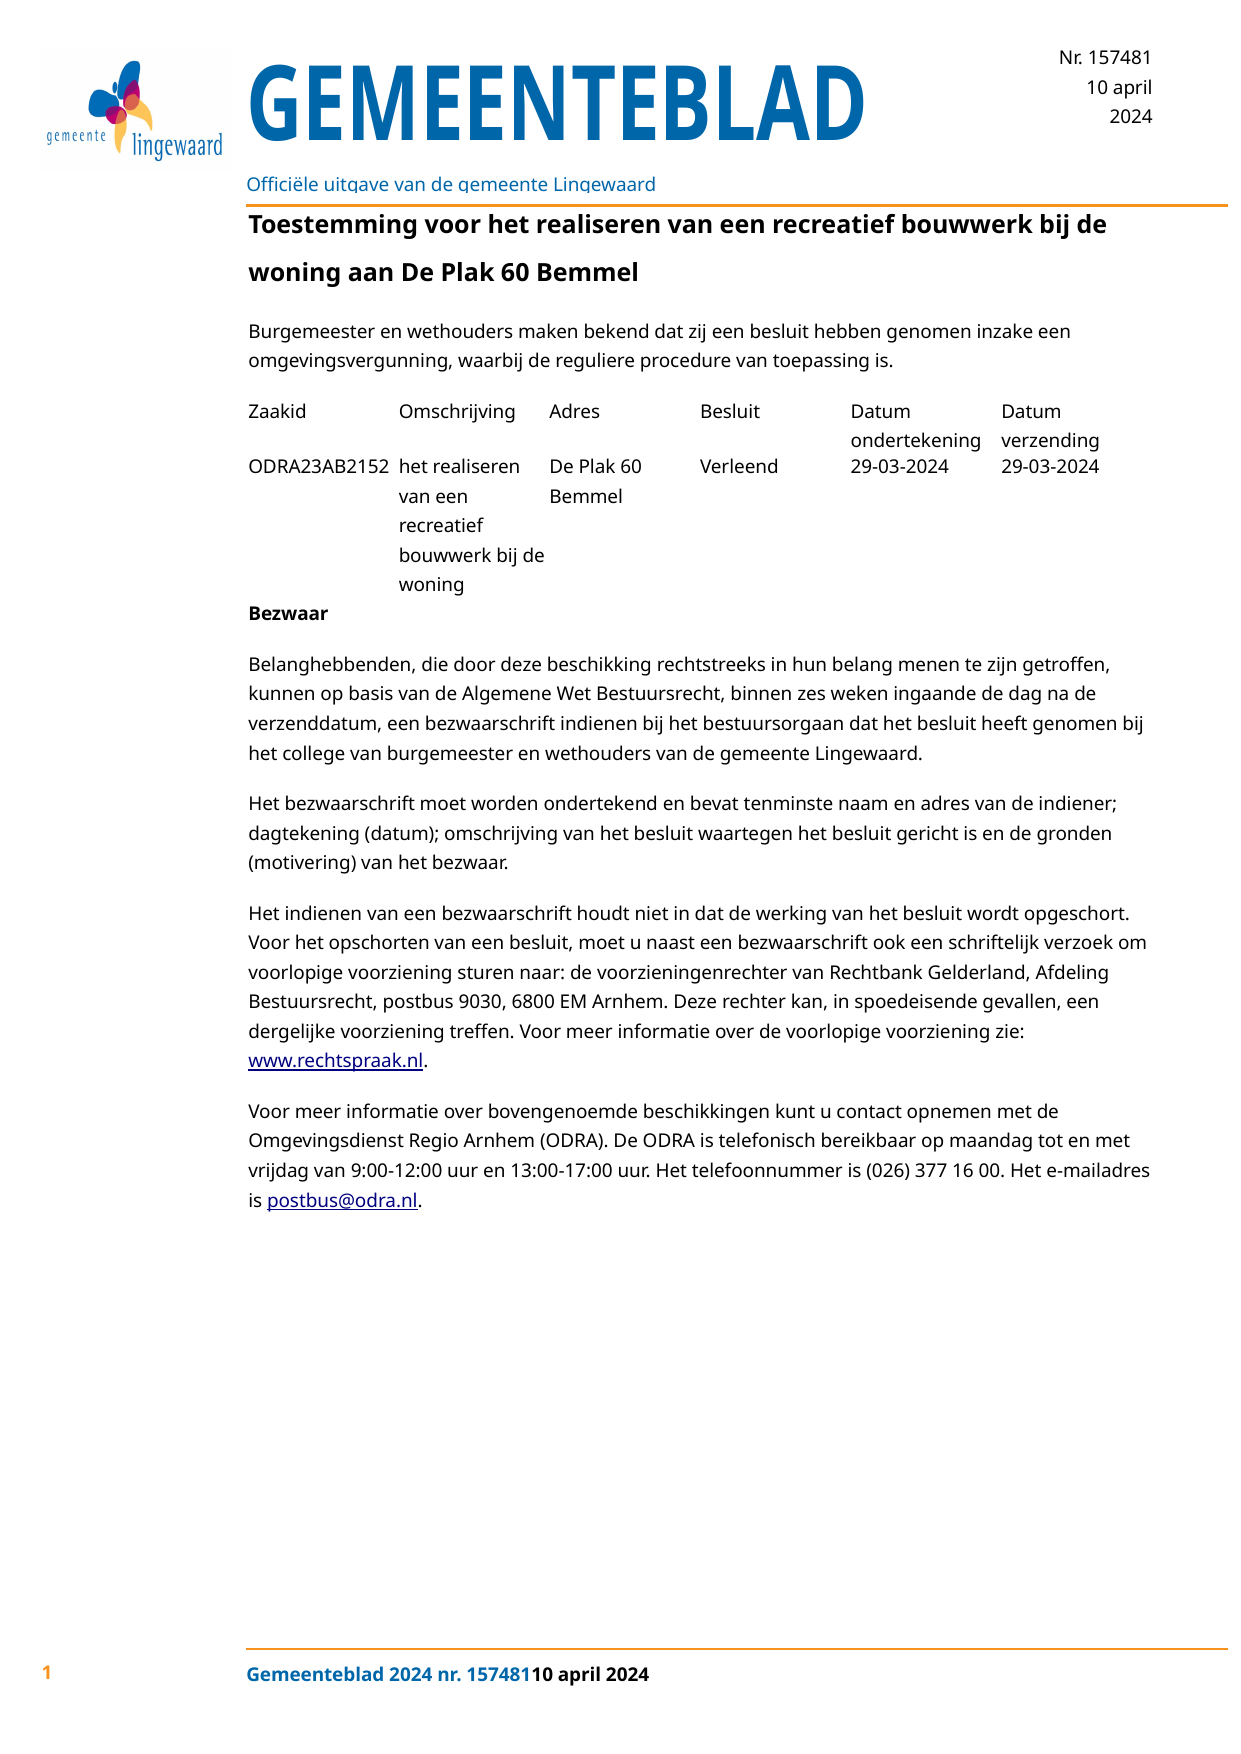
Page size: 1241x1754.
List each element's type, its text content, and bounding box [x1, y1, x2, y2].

picture [41, 47, 231, 172]
text Burgemeester en wethouders maken bekend dat zij een besluit hebben genomen inzake een omgevingsvergunning, waarbij de reguliere procedure van toepassing is. [248, 318, 1152, 373]
table_cell Verleend [700, 453, 850, 597]
text Belanghebbenden, die door deze beschikking rechtstreeks in hun belang menen te zijn getroffen, kunnen op basis van de Algemene Wet Bestuursrecht, binnen zes weken ingaande de dag na de verzenddatum, een bezwaarschrift indienen bij het bestuursorgaan dat het besluit heeft genomen bij het college van burgemeester en wethouders van de gemeente Lingewaard. [248, 651, 1152, 766]
table_header Datum verzending [1001, 398, 1152, 453]
table_cell 29-03-2024 [850, 453, 1001, 597]
text Het bezwaarschrift moet worden ondertekend en bevat tenminste naam en adres van de indiener; dagtekening (datum); omschrijving van het besluit waartegen het besluit gericht is en de gronden (motivering) van het bezwaar. [248, 790, 1152, 875]
text Bezwaar [248, 601, 1152, 626]
text Toestemming voor het realiseren van een recreatief bouwwerk bij de woning aan De Plak 60 Bemmel [248, 207, 1152, 288]
table_header Datum ondertekening [850, 398, 1001, 453]
table_header Adres [549, 398, 700, 453]
table_cell ODRA23AB2152 [248, 453, 398, 597]
table_header Besluit [700, 398, 850, 453]
table_header Omschrijving [399, 398, 549, 453]
text Het indienen van een bezwaarschrift houdt niet in dat de werking van het besluit wordt opgeschort. Voor het opschorten van een besluit, moet u naast een bezwaarschrift ook een schriftelijk verzoek om voorlopige voorziening sturen naar: de voorzieningenrechter van Rechtbank Gelderland, Afdeling Bestuursrecht, postbus 9030, 6800 EM Arnhem. Deze rechter kan, in spoedeisende gevallen, een dergelijke voorziening treffen. Voor meer informatie over de voorlopige voorziening zie: www.rechtspraak.nl. [248, 900, 1152, 1073]
table_header Zaakid [248, 398, 398, 453]
text Voor meer informatie over bovengenoemde beschikkingen kunt u contact opnemen met de Omgevingsdienst Regio Arnhem (ODRA). De ODRA is telefonisch bereikbaar op maandag tot en met vrijdag van 9:00-12:00 uur en 13:00-17:00 uur. Het telefoonnummer is (026) 377 16 00. Het e-mailadres is postbus@odra.nl. [248, 1098, 1152, 1213]
table_cell De Plak 60 Bemmel [549, 453, 700, 597]
table_cell het realiseren van een recreatief bouwwerk bij de woning [399, 453, 549, 597]
table_cell 29-03-2024 [1001, 453, 1152, 597]
